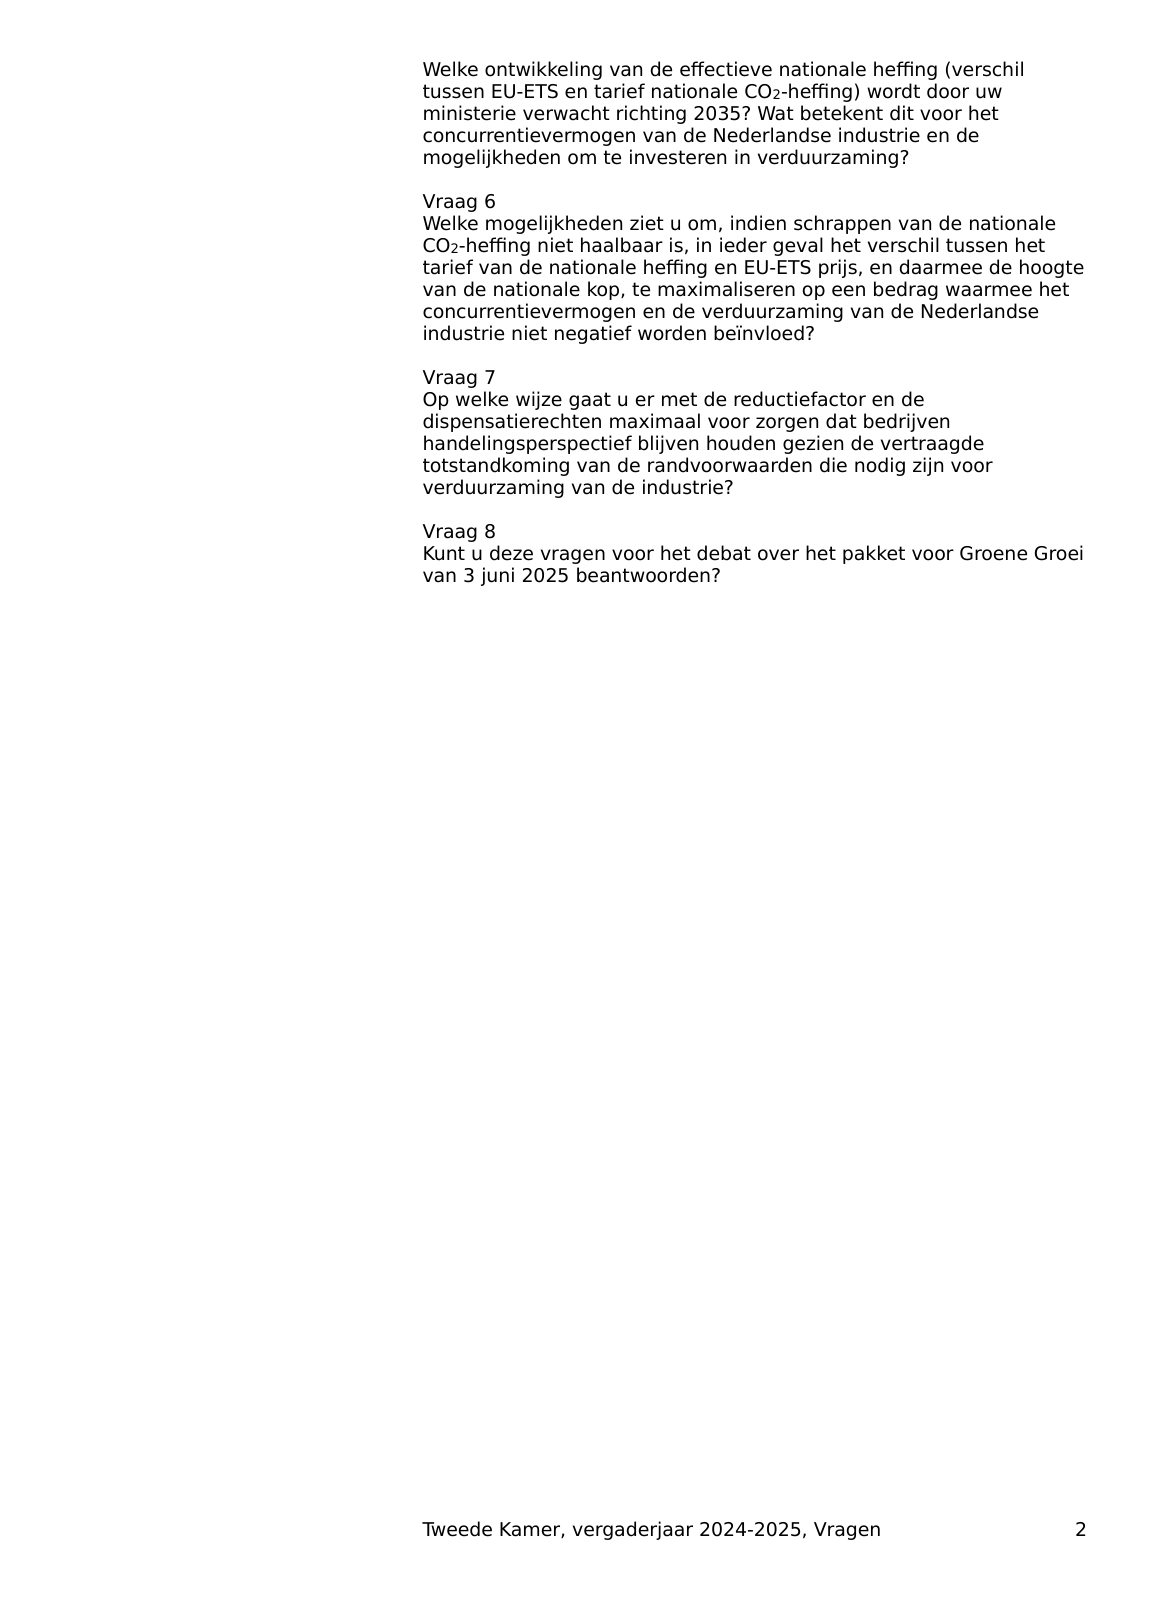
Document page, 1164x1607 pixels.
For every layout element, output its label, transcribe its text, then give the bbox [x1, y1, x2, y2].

text Kunt u deze vragen voor het debat over het pakket voor Groene Groei van 3 juni 2025 beantwoorden? [422, 543, 1087, 587]
text Vraag 7 [422, 367, 1087, 389]
text Vraag 8 [422, 521, 1087, 543]
text Welke ontwikkeling van de effectieve nationale heffing (verschil tussen EU-ETS en tarief nationale CO2-heffing) wordt door uw ministerie verwacht richting 2035? Wat betekent dit voor het concurrentievermogen van de Nederlandse industrie en de mogelijkheden om te investeren in verduurzaming? [422, 59, 1087, 169]
text Op welke wijze gaat u er met de reductiefactor en de dispensatierechten maximaal voor zorgen dat bedrijven handelingsperspectief blijven houden gezien de vertraagde totstandkoming van de randvoorwaarden die nodig zijn voor verduurzaming van de industrie? [422, 389, 1087, 499]
text Vraag 6 [422, 191, 1087, 213]
text Welke mogelijkheden ziet u om, indien schrappen van de nationale CO2-heffing niet haalbaar is, in ieder geval het verschil tussen het tarief van de nationale heffing en EU-ETS prijs, en daarmee de hoogte van de nationale kop, te maximaliseren op een bedrag waarmee het concurrentievermogen en de verduurzaming van de Nederlandse industrie niet negatief worden beïnvloed? [422, 213, 1087, 345]
